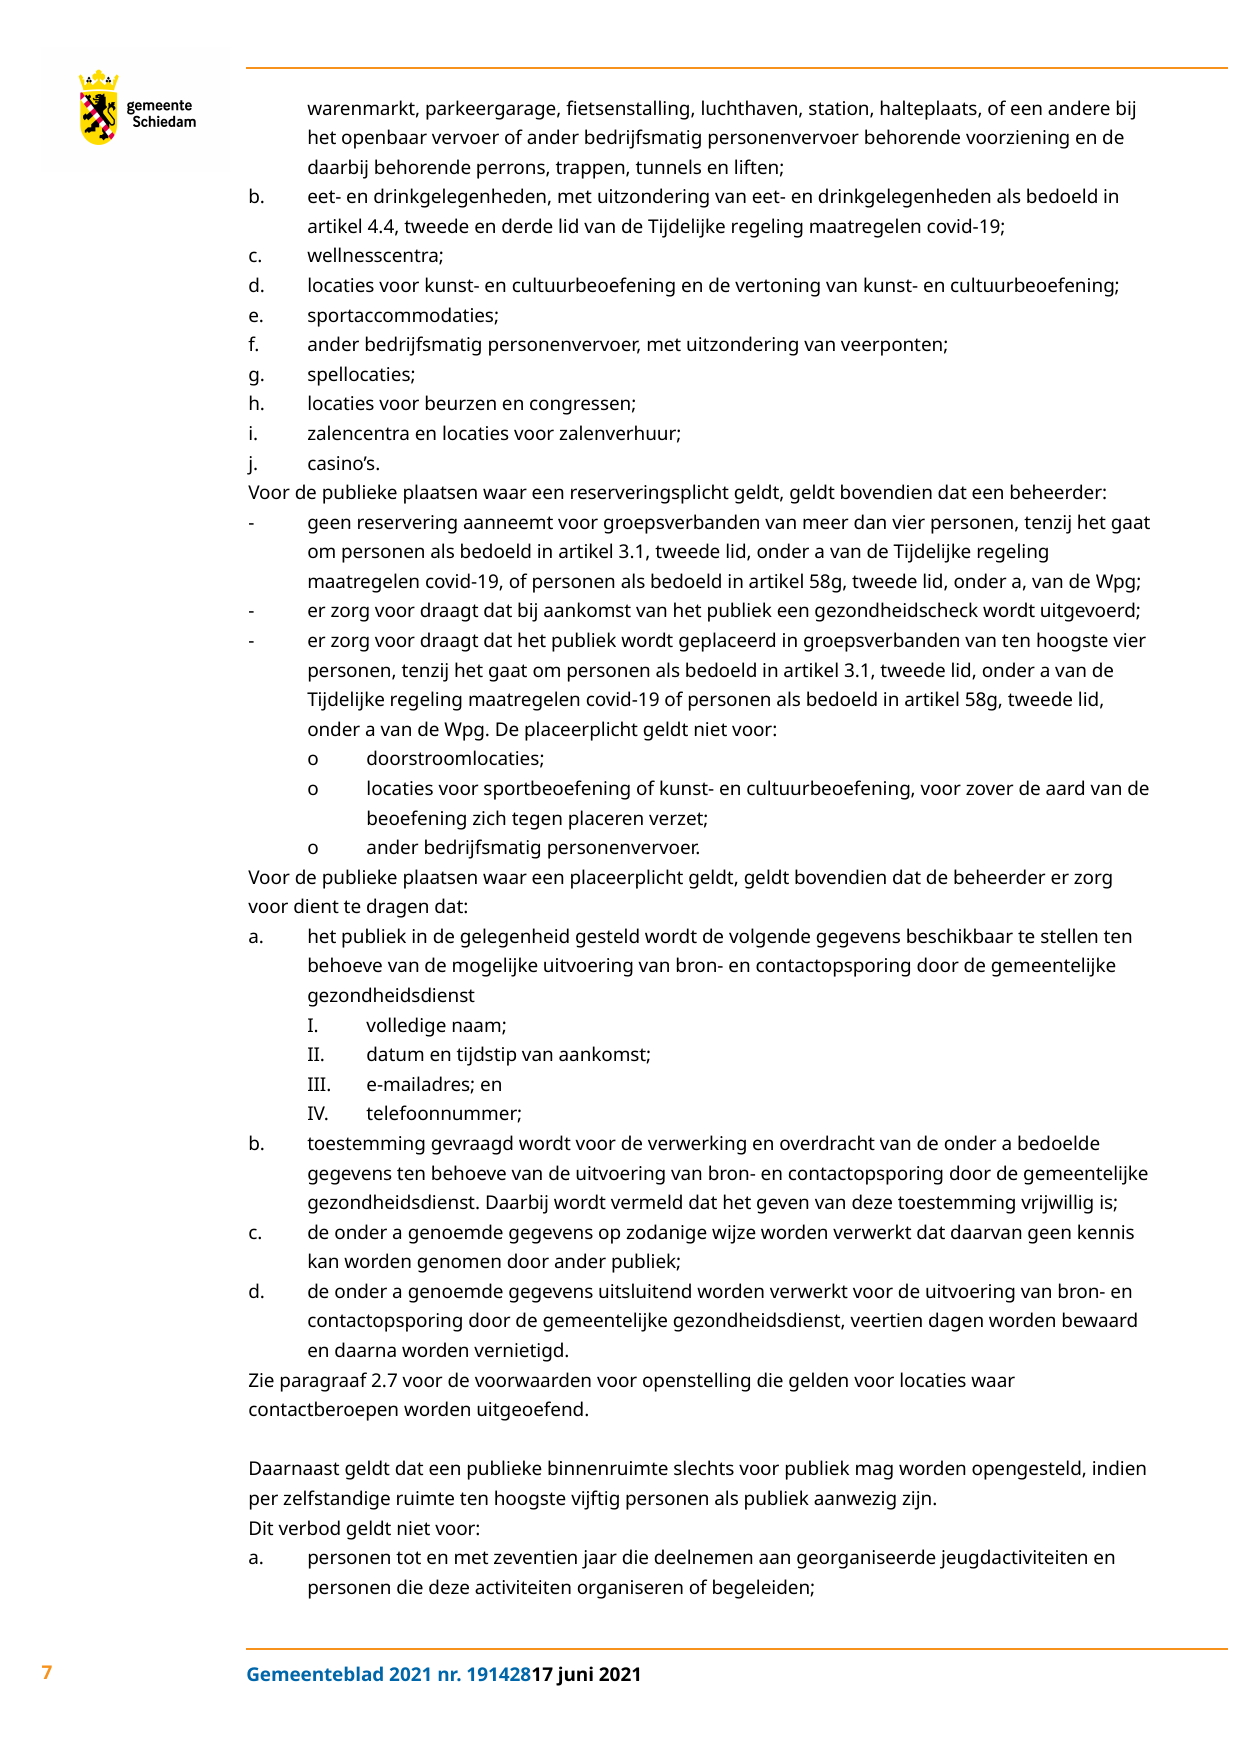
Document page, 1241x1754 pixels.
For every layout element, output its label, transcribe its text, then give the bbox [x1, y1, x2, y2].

text Zie paragraaf 2.7 voor de voorwaarden voor openstelling die gelden voor locaties waar contactberoepen worden uitgeoefend. [248, 1367, 1152, 1422]
list personen tot en met zeventien jaar die deelnemen aan georganiseerde jeugdactiviteiten en personen die deze activiteiten organiseren of begeleiden; [248, 1544, 1152, 1600]
list warenmarkt, parkeergarage, fietsenstalling, luchthaven, station, halteplaats, of een andere bij het openbaar vervoer of ander bedrijfsmatig personenvervoer behorende voorziening en de daarbij behorende perrons, trappen, tunnels en liften; [248, 95, 1152, 180]
list zalencentra en locaties voor zalenverhuur; [248, 420, 1152, 446]
text Dit verbod geldt niet voor: [248, 1515, 1152, 1541]
list eet- en drinkgelegenheden, met uitzondering van eet- en drinkgelegenheden als bedoeld in artikel 4.4, tweede en derde lid van de Tijdelijke regeling maatregelen covid-19; [248, 183, 1152, 239]
list er zorg voor draagt dat bij aankomst van het publiek een gezondheidscheck wordt uitgevoerd; [248, 598, 1152, 623]
picture [41, 47, 231, 172]
text Daarnaast geldt dat een publieke binnenruimte slechts voor publiek mag worden opengesteld, indien per zelfstandige ruimte ten hoogste vijftig personen als publiek aanwezig zijn. [248, 1456, 1152, 1511]
list locaties voor kunst- en cultuurbeoefening en de vertoning van kunst- en cultuurbeoefening; [248, 272, 1152, 298]
list spellocaties; [248, 361, 1152, 387]
list telefoonnummer; [307, 1101, 1152, 1126]
list doorstroomlocaties; [307, 746, 1152, 771]
list ander bedrijfsmatig personenvervoer. [307, 834, 1152, 860]
list het publiek in de gelegenheid gesteld wordt de volgende gegevens beschikbaar te stellen ten behoeve van de mogelijke uitvoering van bron- en contactopsporing door de gemeentelijke gezondheidsdienst [248, 923, 1152, 1008]
list de onder a genoemde gegevens uitsluitend worden verwerkt voor de uitvoering van bron- en contactopsporing door de gemeentelijke gezondheidsdienst, veertien dagen worden bewaard en daarna worden vernietigd. [248, 1278, 1152, 1363]
list wellnesscentra; [248, 243, 1152, 268]
list de onder a genoemde gegevens op zodanige wijze worden verwerkt dat daarvan geen kennis kan worden genomen door ander publiek; [248, 1219, 1152, 1274]
list toestemming gevraagd wordt voor de verwerking en overdracht van de onder a bedoelde gegevens ten behoeve van de uitvoering van bron- en contactopsporing door de gemeentelijke gezondheidsdienst. Daarbij wordt vermeld dat het geven van deze toestemming vrijwillig is; [248, 1130, 1152, 1215]
list datum en tijdstip van aankomst; [307, 1041, 1152, 1067]
list e-mailadres; en [307, 1071, 1152, 1097]
list sportaccommodaties; [248, 302, 1152, 328]
list volledige naam; [307, 1012, 1152, 1038]
list ander bedrijfsmatig personenvervoer, met uitzondering van veerponten; [248, 331, 1152, 357]
list geen reservering aanneemt voor groepsverbanden van meer dan vier personen, tenzij het gaat om personen als bedoeld in artikel 3.1, tweede lid, onder a van de Tijdelijke regeling maatregelen covid-19, of personen als bedoeld in artikel 58g, tweede lid, onder a, van de Wpg; [248, 509, 1152, 594]
list er zorg voor draagt dat het publiek wordt geplaceerd in groepsverbanden van ten hoogste vier personen, tenzij het gaat om personen als bedoeld in artikel 3.1, tweede lid, onder a van de Tijdelijke regeling maatregelen covid-19 of personen als bedoeld in artikel 58g, tweede lid, onder a van de Wpg. De placeerplicht geldt niet voor: [248, 627, 1152, 742]
list locaties voor sportbeoefening of kunst- en cultuurbeoefening, voor zover de aard van de beoefening zich tegen placeren verzet; [307, 775, 1152, 831]
text Voor de publieke plaatsen waar een reserveringsplicht geldt, geldt bovendien dat een beheerder: [248, 479, 1152, 505]
list casino’s. [248, 450, 1152, 476]
list locaties voor beurzen en congressen; [248, 391, 1152, 416]
text Voor de publieke plaatsen waar een placeerplicht geldt, geldt bovendien dat de beheerder er zorg voor dient te dragen dat: [248, 864, 1152, 919]
